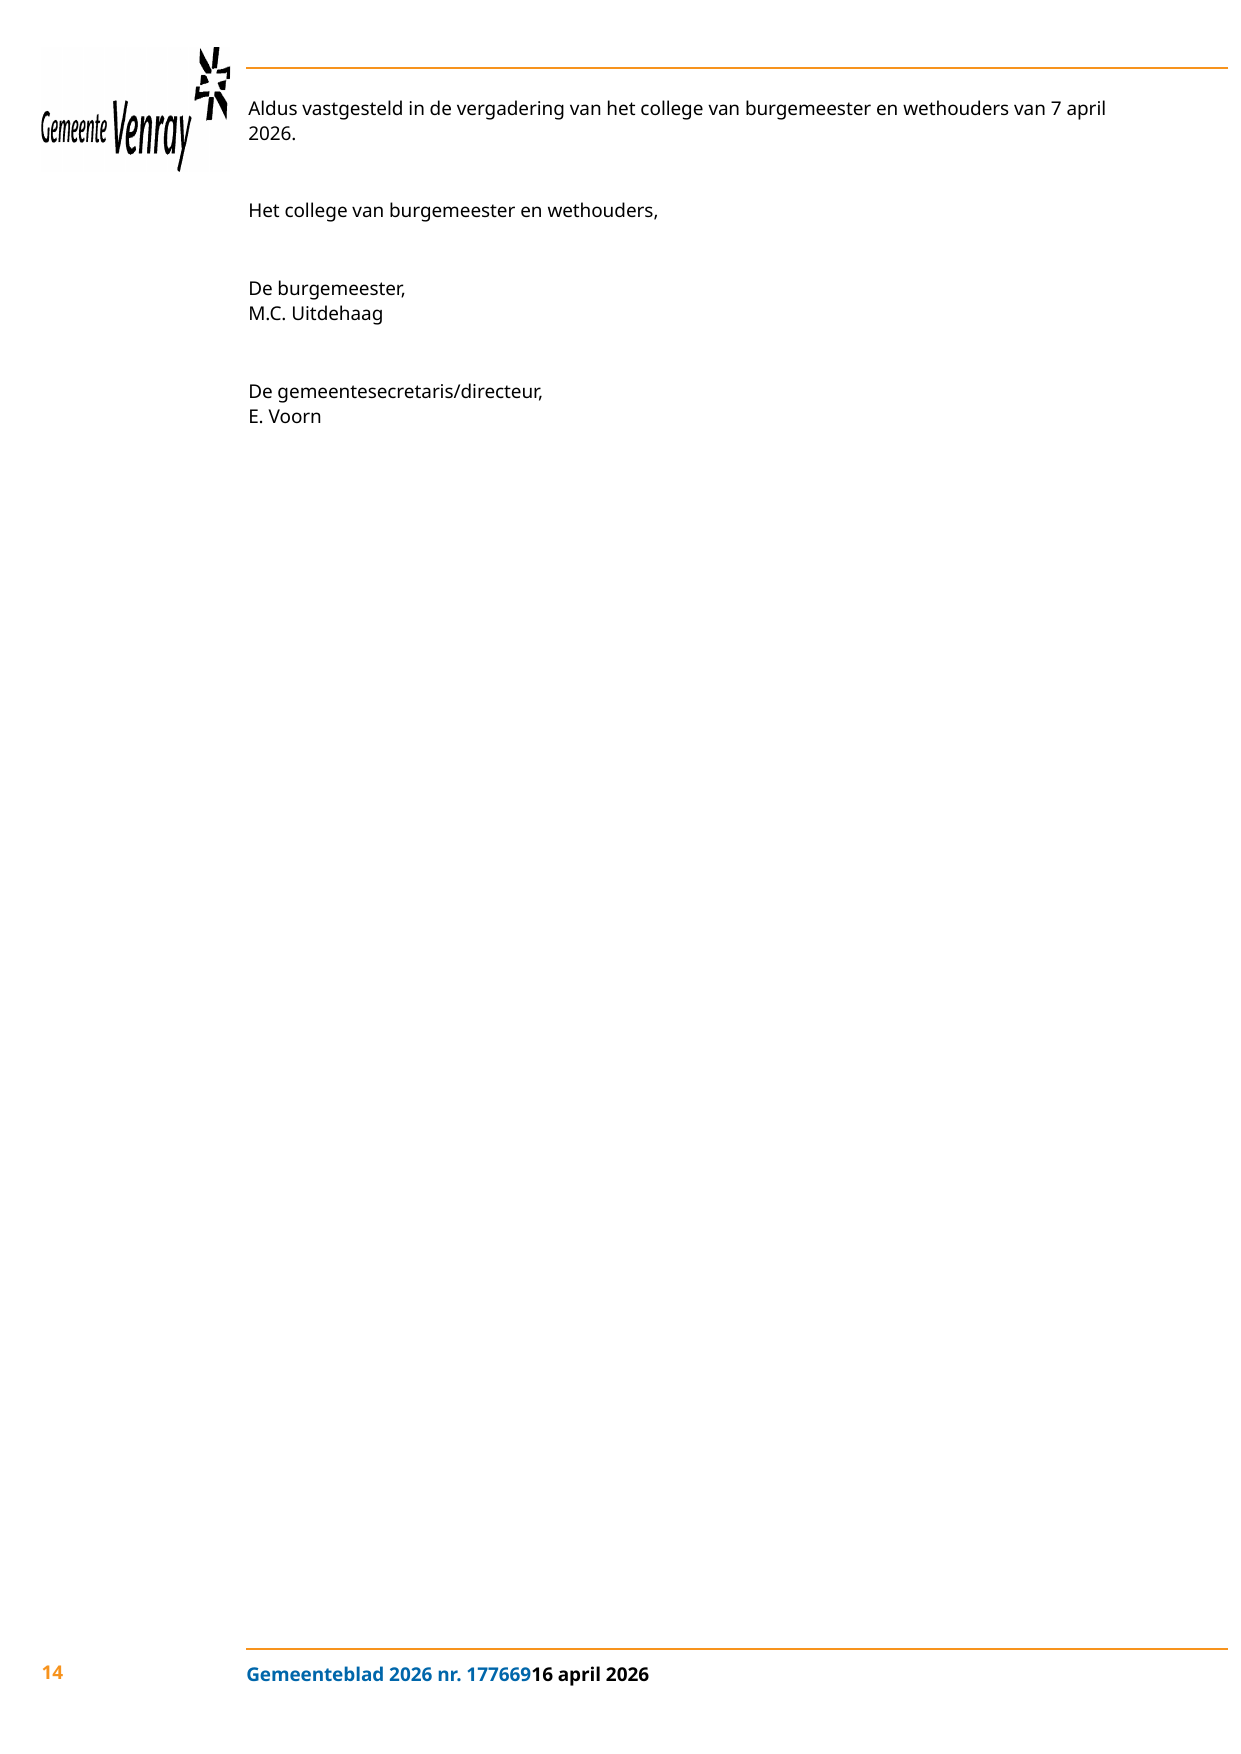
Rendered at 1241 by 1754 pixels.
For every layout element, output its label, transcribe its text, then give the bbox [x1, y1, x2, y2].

text Aldus vastgesteld in de vergadering van het college van burgemeester en wethouders van 7 april 2026. [248, 95, 1152, 146]
text De burgemeester, [248, 275, 1152, 301]
picture [41, 47, 231, 172]
text E. Voorn [248, 403, 1152, 429]
text M.C. Uitdehaag [248, 301, 1152, 326]
text Het college van burgemeester en wethouders, [248, 198, 1152, 223]
text De gemeentesecretaris/directeur, [248, 378, 1152, 403]
